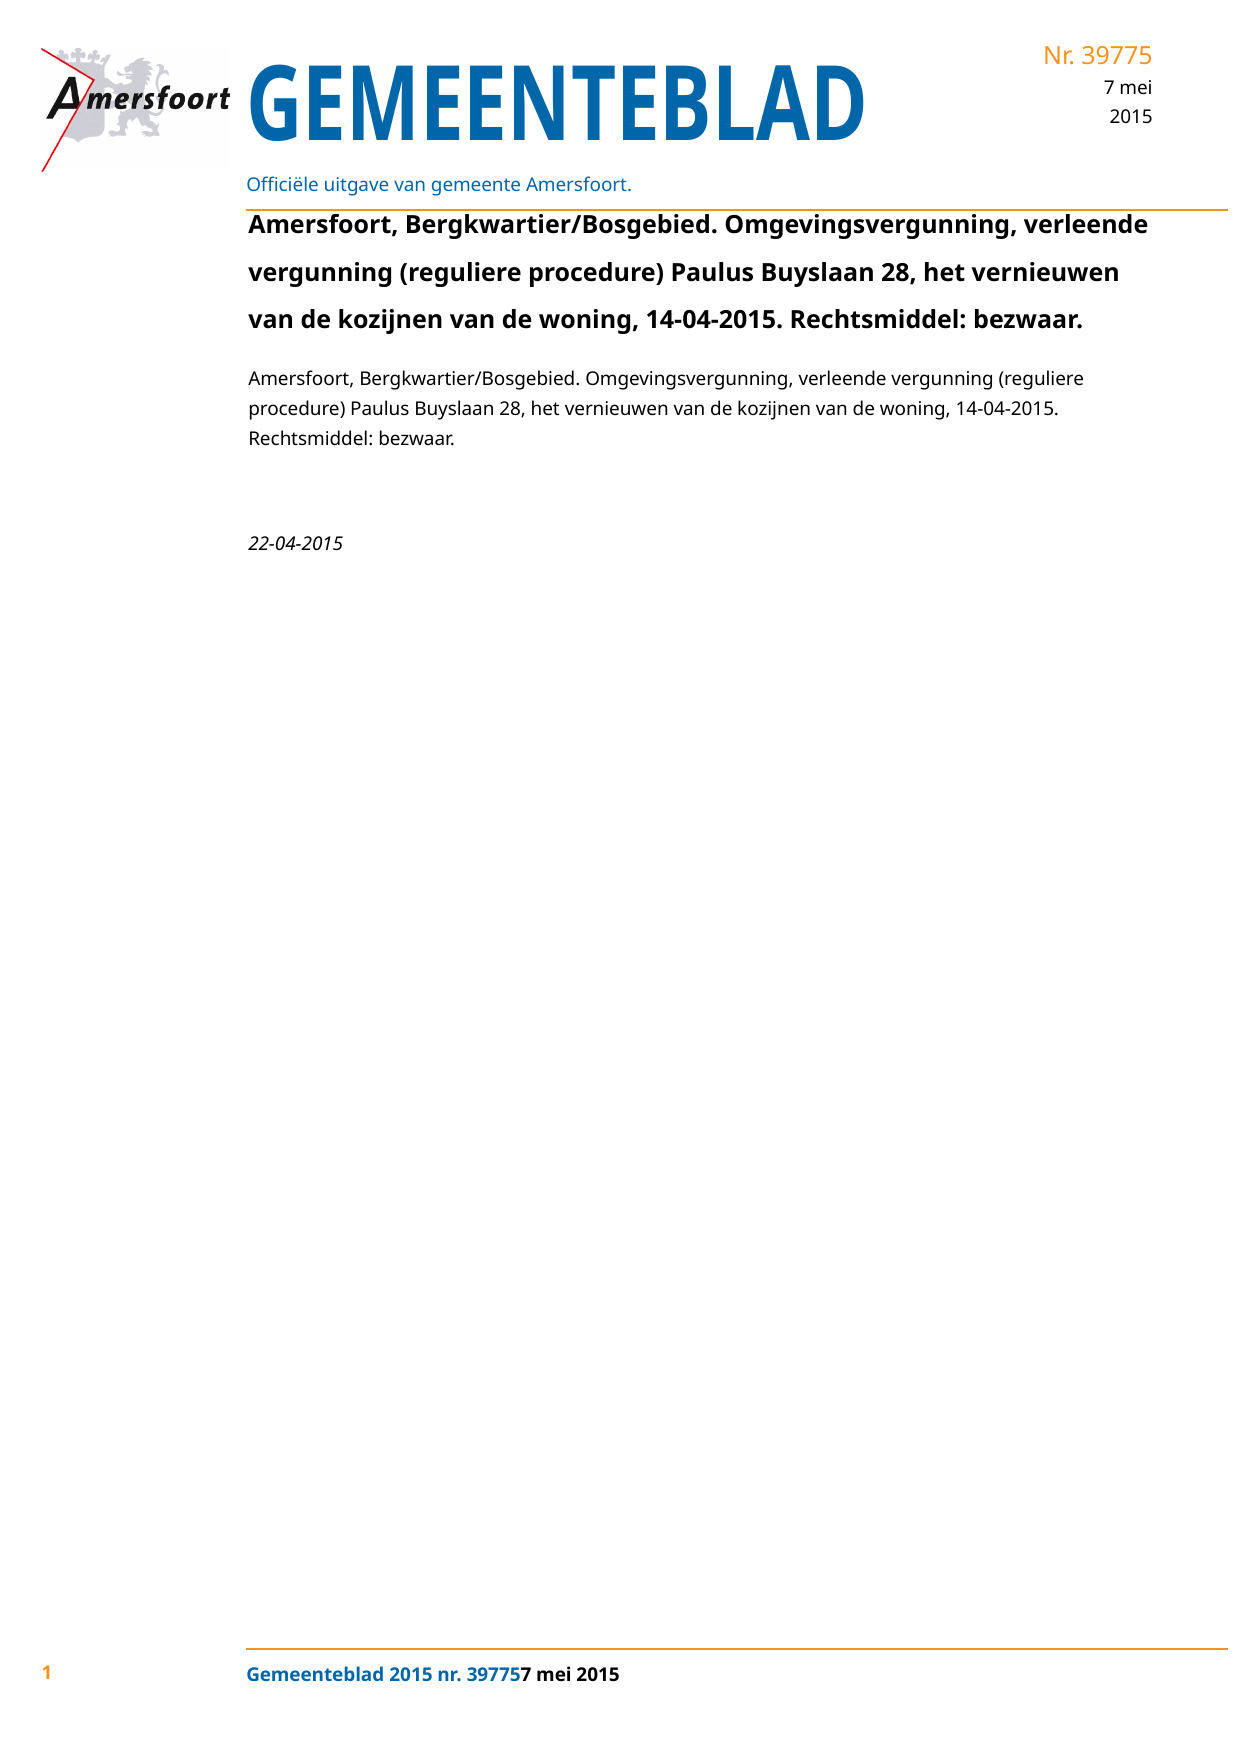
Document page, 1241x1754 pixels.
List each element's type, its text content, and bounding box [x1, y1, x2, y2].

text 22-04-2015 [248, 530, 1152, 556]
text Amersfoort, Bergkwartier/Bosgebied. Omgevingsvergunning, verleende vergunning (reguliere procedure) Paulus Buyslaan 28, het vernieuwen van de kozijnen van de woning, 14-04-2015. Rechtsmiddel: bezwaar. [248, 211, 1152, 336]
picture [41, 47, 231, 172]
text Amersfoort, Bergkwartier/Bosgebied. Omgevingsvergunning, verleende vergunning (reguliere procedure) Paulus Buyslaan 28, het vernieuwen van de kozijnen van de woning, 14-04-2015. Rechtsmiddel: bezwaar. [248, 366, 1152, 450]
